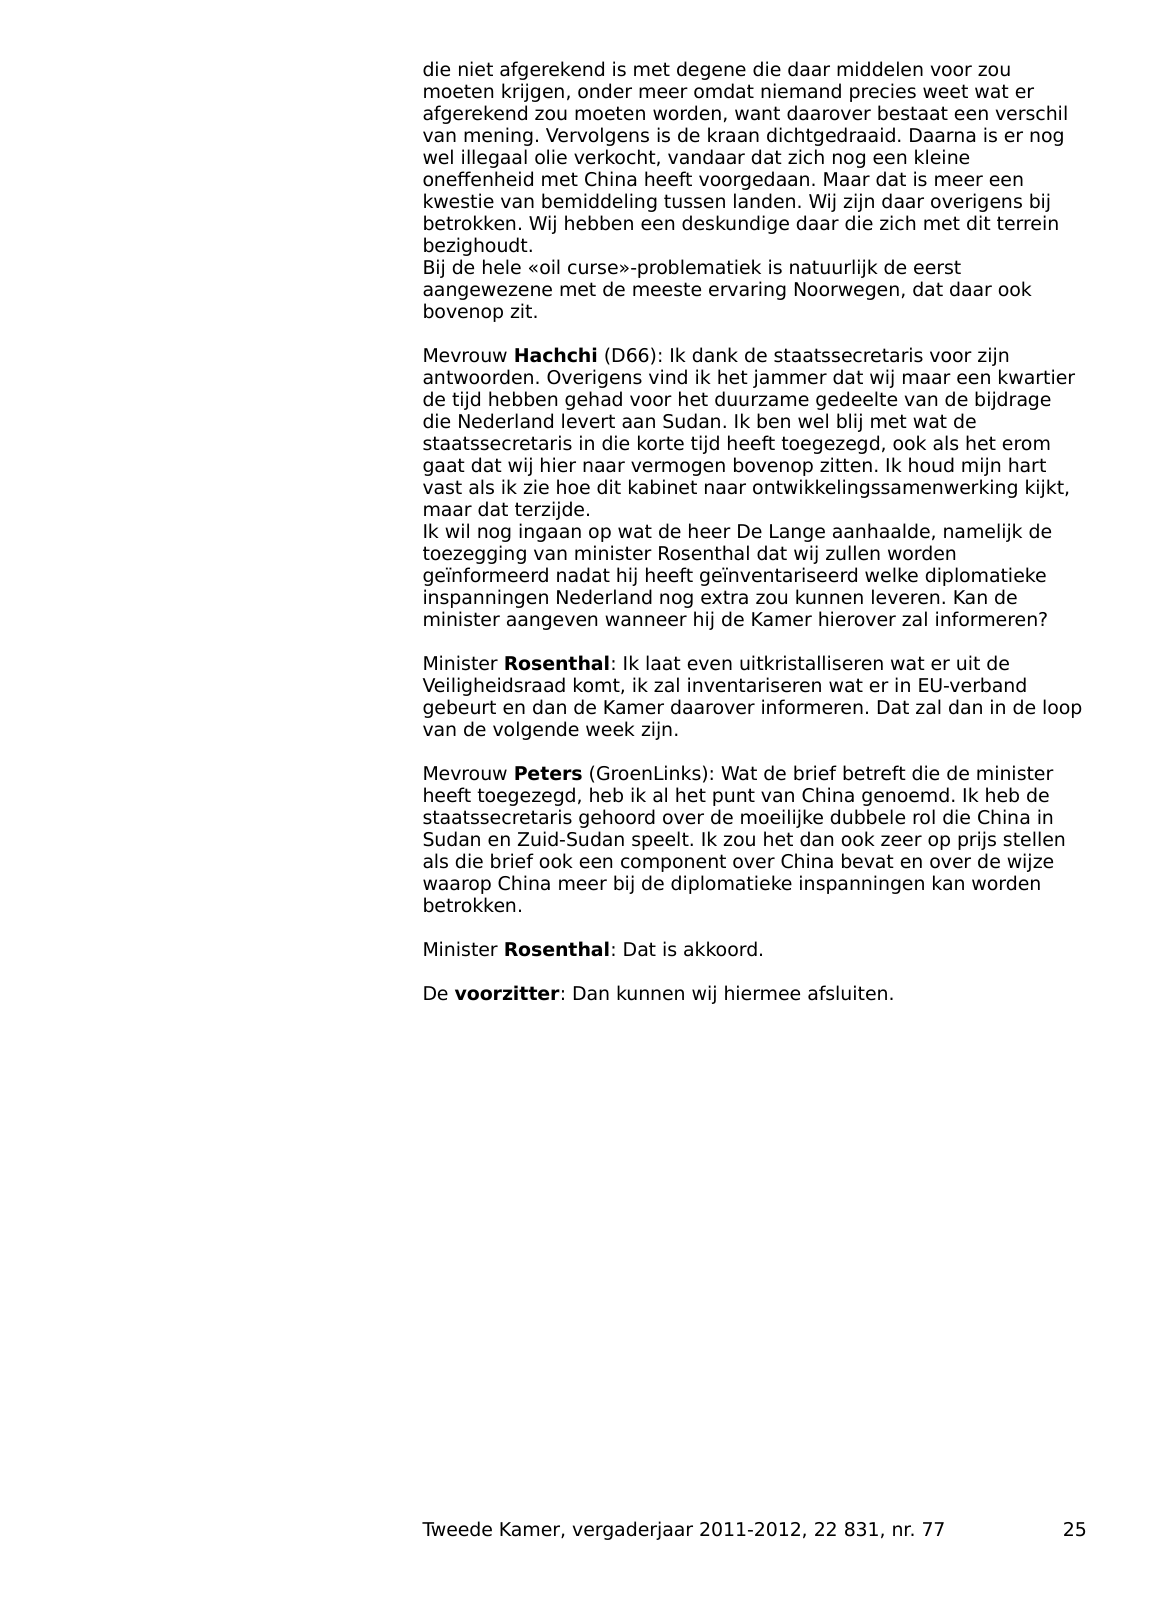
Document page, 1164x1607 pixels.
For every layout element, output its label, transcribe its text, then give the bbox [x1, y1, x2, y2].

text De voorzitter: Dan kunnen wij hiermee afsluiten. [422, 983, 1087, 1005]
text Mevrouw Peters (GroenLinks): Wat de brief betreft die de minister heeft toegezegd, heb ik al het punt van China genoemd. Ik heb de staatssecretaris gehoord over de moeilijke dubbele rol die China in Sudan en Zuid-Sudan speelt. Ik zou het dan ook zeer op prijs stellen als die brief ook een component over China bevat en over de wijze waarop China meer bij de diplomatieke inspanningen kan worden betrokken. [422, 763, 1087, 917]
text die niet afgerekend is met degene die daar middelen voor zou moeten krijgen, onder meer omdat niemand precies weet wat er afgerekend zou moeten worden, want daarover bestaat een verschil van mening. Vervolgens is de kraan dichtgedraaid. Daarna is er nog wel illegaal olie verkocht, vandaar dat zich nog een kleine oneffenheid met China heeft voorgedaan. Maar dat is meer een kwestie van bemiddeling tussen landen. Wij zijn daar overigens bij betrokken. Wij hebben een deskundige daar die zich met dit terrein bezighoudt. [422, 59, 1087, 257]
text Ik wil nog ingaan op wat de heer De Lange aanhaalde, namelijk de toezegging van minister Rosenthal dat wij zullen worden geïnformeerd nadat hij heeft geïnventariseerd welke diplomatieke inspanningen Nederland nog extra zou kunnen leveren. Kan de minister aangeven wanneer hij de Kamer hierover zal informeren? [422, 521, 1087, 631]
text Minister Rosenthal: Ik laat even uitkristalliseren wat er uit de Veiligheidsraad komt, ik zal inventariseren wat er in EU-verband gebeurt en dan de Kamer daarover informeren. Dat zal dan in de loop van de volgende week zijn. [422, 653, 1087, 741]
text Mevrouw Hachchi (D66): Ik dank de staatssecretaris voor zijn antwoorden. Overigens vind ik het jammer dat wij maar een kwartier de tijd hebben gehad voor het duurzame gedeelte van de bijdrage die Nederland levert aan Sudan. Ik ben wel blij met wat de staatssecretaris in die korte tijd heeft toegezegd, ook als het erom gaat dat wij hier naar vermogen bovenop zitten. Ik houd mijn hart vast als ik zie hoe dit kabinet naar ontwikkelingssamenwerking kijkt, maar dat terzijde. [422, 345, 1087, 521]
text Bij de hele «oil curse»-problematiek is natuurlijk de eerst aangewezene met de meeste ervaring Noorwegen, dat daar ook bovenop zit. [422, 257, 1087, 323]
text Minister Rosenthal: Dat is akkoord. [422, 939, 1087, 961]
